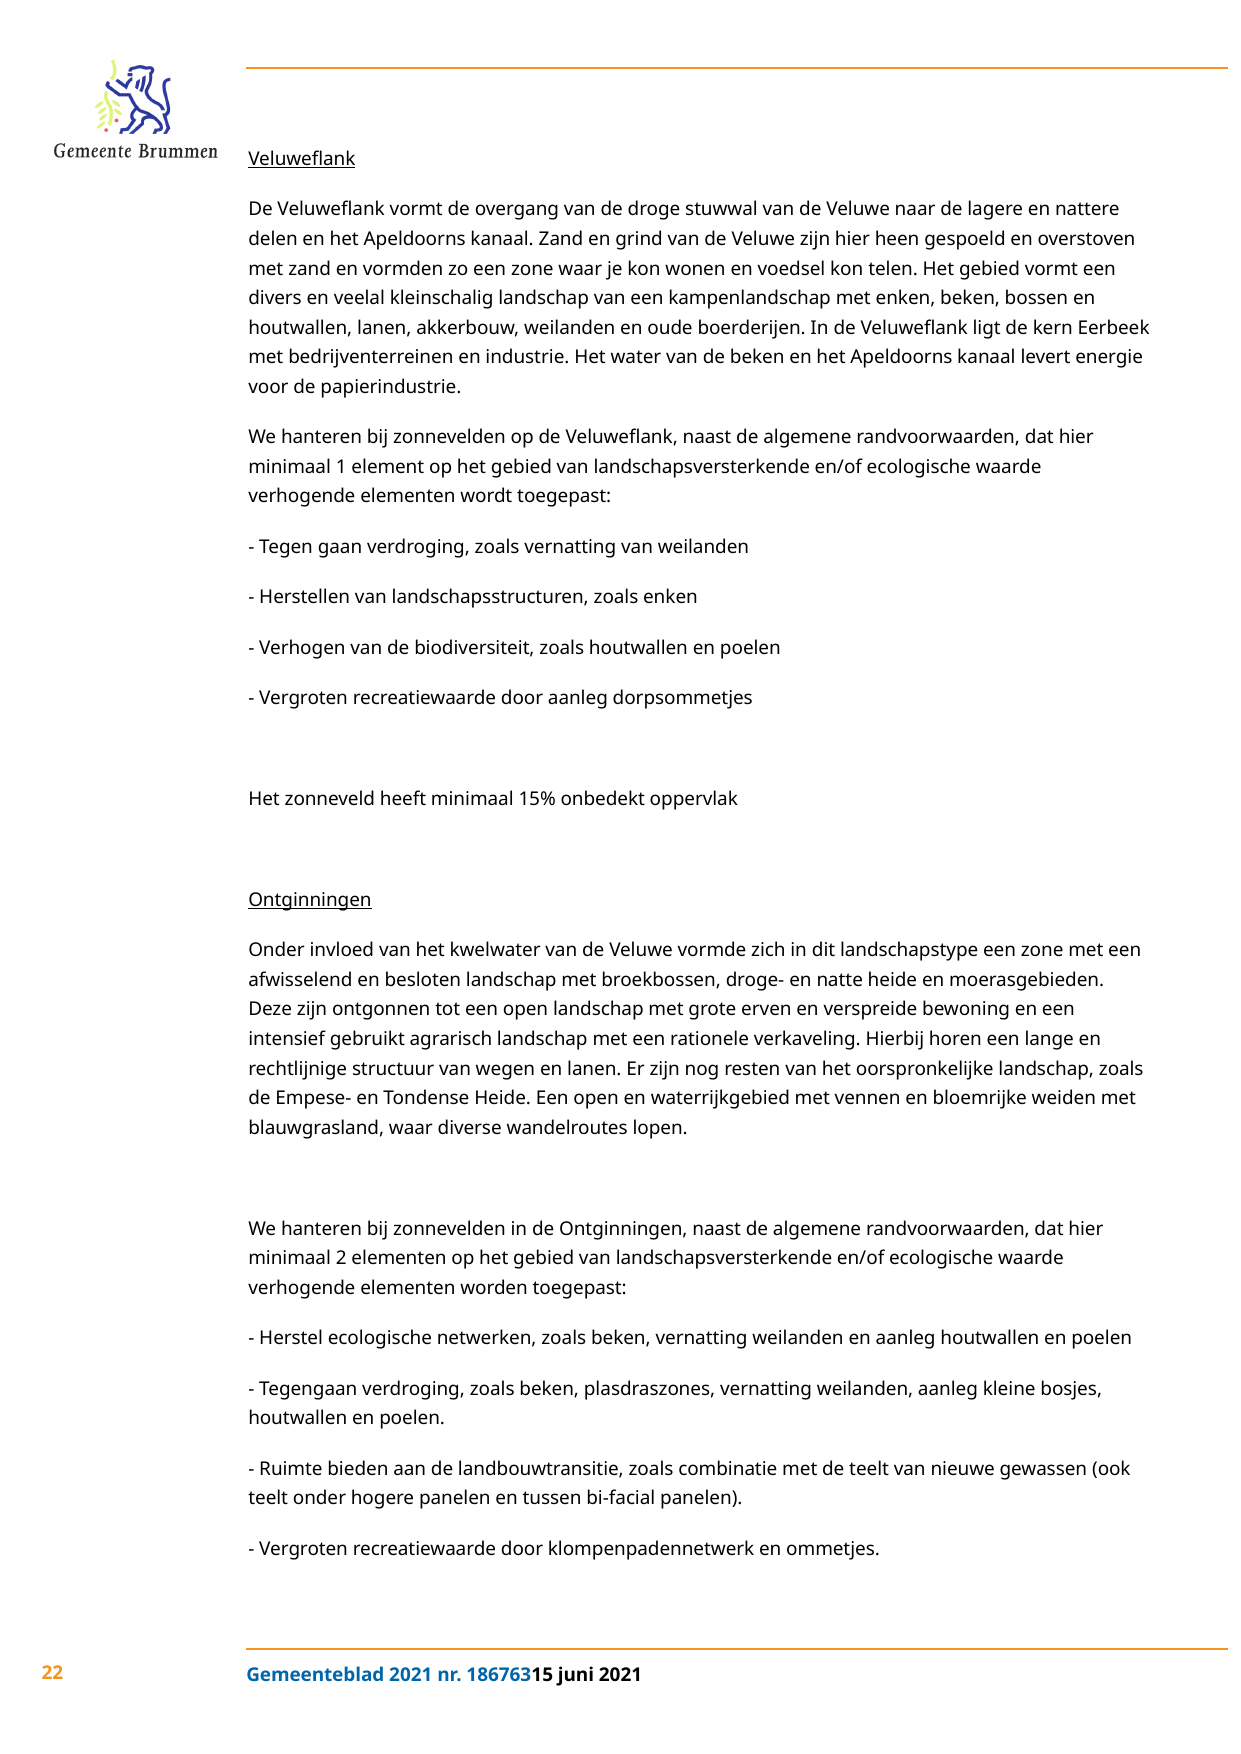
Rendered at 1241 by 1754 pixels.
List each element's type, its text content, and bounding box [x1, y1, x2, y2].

text De Veluweflank vormt de overgang van de droge stuwwal van de Veluwe naar de lagere en nattere delen en het Apeldoorns kanaal. Zand en grind van de Veluwe zijn hier heen gespoeld en overstoven met zand en vormden zo een zone waar je kon wonen en voedsel kon telen. Het gebied vormt een divers en veelal kleinschalig landschap van een kampenlandschap met enken, beken, bossen en houtwallen, lanen, akkerbouw, weilanden en oude boerderijen. In de Veluweflank ligt de kern Eerbeek met bedrijventerreinen en industrie. Het water van de beken en het Apeldoorns kanaal levert energie voor de papierindustrie. [248, 196, 1152, 399]
text Veluweflank [248, 145, 1152, 171]
text Onder invloed van het kwelwater van de Veluwe vormde zich in dit landschapstype een zone met een afwisselend en besloten landschap met broekbossen, droge- en natte heide en moerasgebieden. Deze zijn ontgonnen tot een open landschap met grote erven en verspreide bewoning en een intensief gebruikt agrarisch landschap met een rationele verkaveling. Hierbij horen een lange en rechtlijnige structuur van wegen en lanen. Er zijn nog resten van het oorspronkelijke landschap, zoals de Empese- en Tondense Heide. Een open en waterrijkgebied met vennen en bloemrijke weiden met blauwgrasland, waar diverse wandelroutes lopen. [248, 936, 1152, 1140]
text - Ruimte bieden aan de landbouwtransitie, zoals combinatie met de teelt van nieuwe gewassen (ook teelt onder hogere panelen en tussen bi-facial panelen). [248, 1455, 1152, 1510]
text - Tegen gaan verdroging, zoals vernatting van weilanden [248, 533, 1152, 559]
text - Verhogen van de biodiversiteit, zoals houtwallen en poelen [248, 634, 1152, 660]
text - Vergroten recreatiewaarde door aanleg dorpsommetjes [248, 684, 1152, 710]
text - Herstellen van landschapsstructuren, zoals enken [248, 583, 1152, 609]
text We hanteren bij zonnevelden in de Ontginningen, naast de algemene randvoorwaarden, dat hier minimaal 2 elementen op het gebied van landschapsversterkende en/of ecologische waarde verhogende elementen worden toegepast: [248, 1215, 1152, 1300]
text - Herstel ecologische netwerken, zoals beken, vernatting weilanden en aanleg houtwallen en poelen [248, 1324, 1152, 1350]
text - Vergroten recreatiewaarde door klompenpadennetwerk en ommetjes. [248, 1535, 1152, 1561]
text Het zonneveld heeft minimaal 15% onbedekt oppervlak [248, 785, 1152, 811]
text - Tegengaan verdroging, zoals beken, plasdraszones, vernatting weilanden, aanleg kleine bosjes, houtwallen en poelen. [248, 1375, 1152, 1430]
text We hanteren bij zonnevelden op de Veluweflank, naast de algemene randvoorwaarden, dat hier minimaal 1 element op het gebied van landschapsversterkende en/of ecologische waarde verhogende elementen wordt toegepast: [248, 423, 1152, 508]
text Ontginningen [248, 886, 1152, 912]
picture [41, 47, 231, 172]
